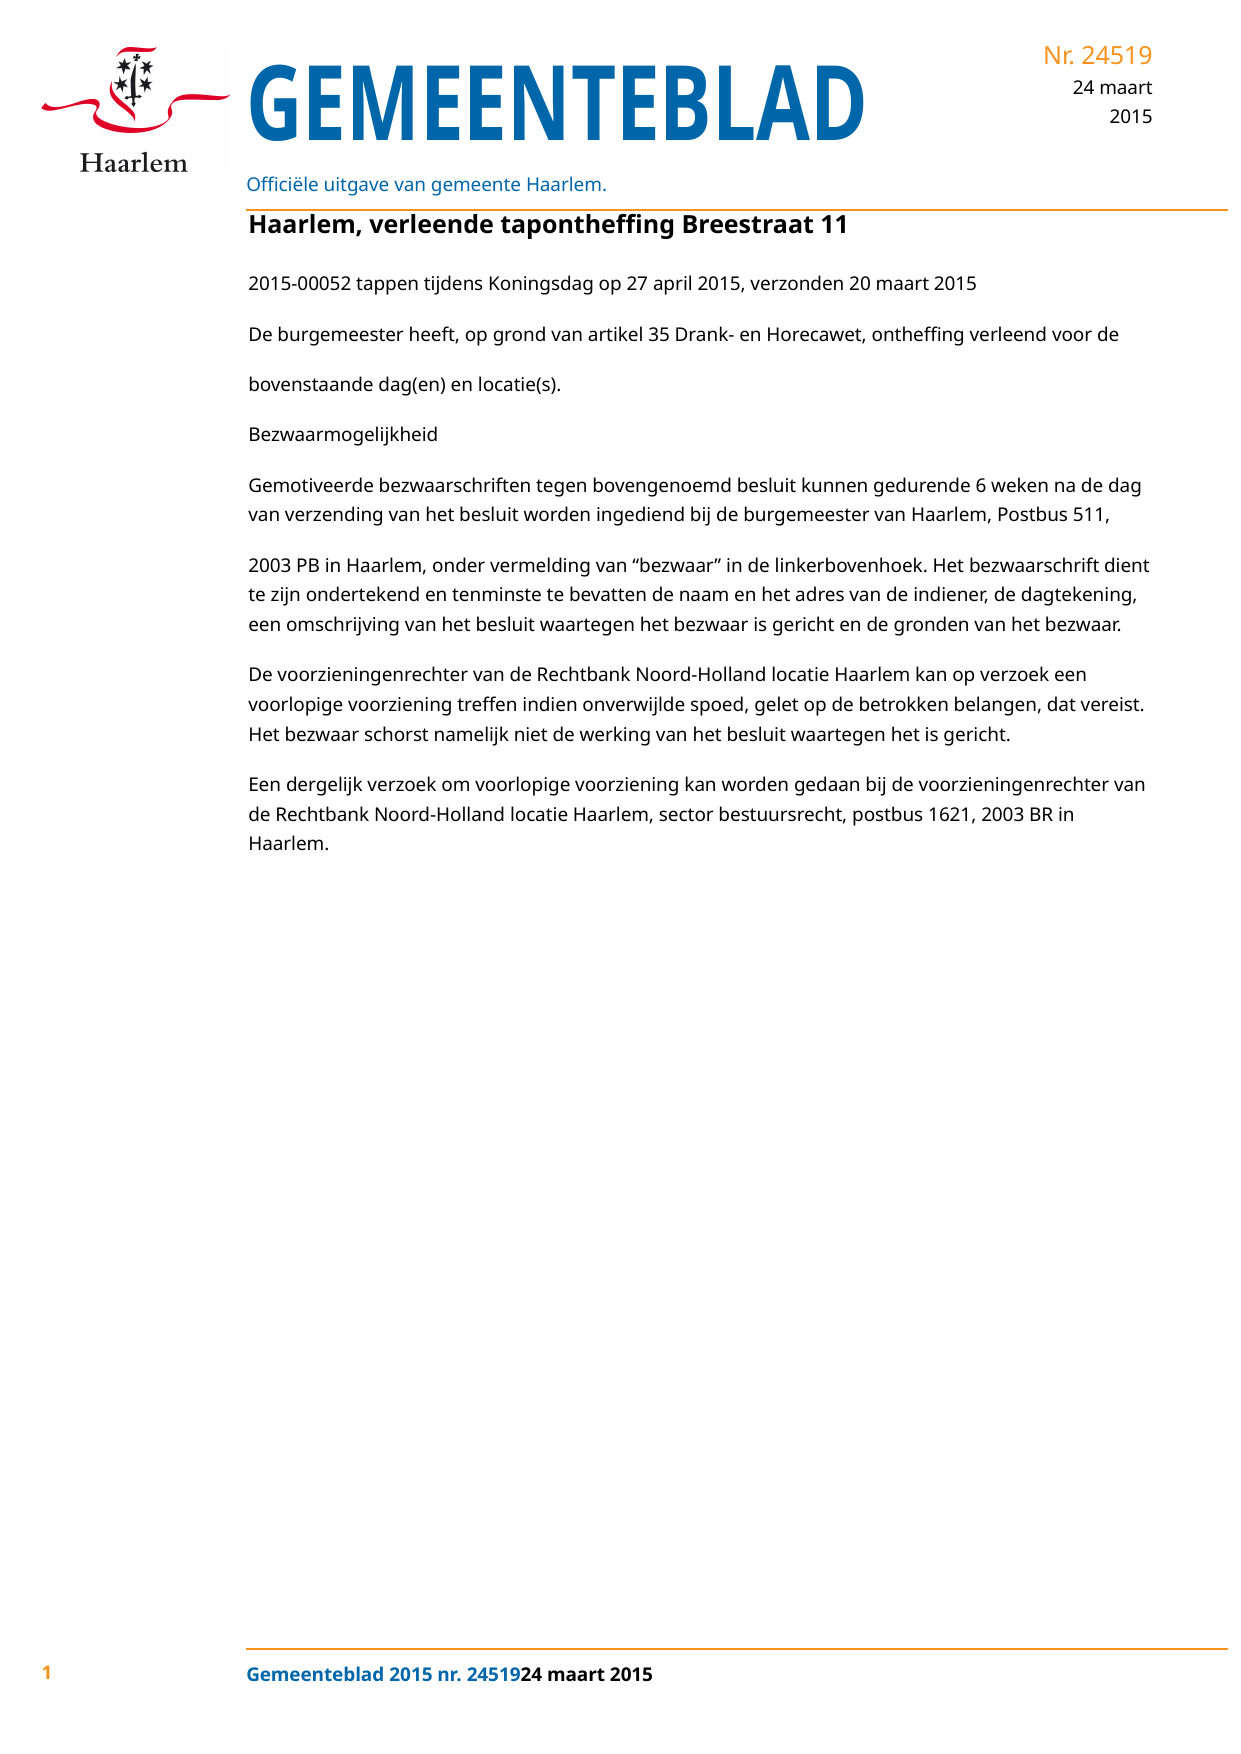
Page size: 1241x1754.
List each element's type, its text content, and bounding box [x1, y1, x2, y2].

text Een dergelijk verzoek om voorlopige voorziening kan worden gedaan bij de voorzieningenrechter van de Rechtbank Noord-Holland locatie Haarlem, sector bestuursrecht, postbus 1621, 2003 BR in Haarlem. [248, 771, 1152, 856]
picture [41, 47, 231, 172]
text De burgemeester heeft, op grond van artikel 35 Drank- en Horecawet, ontheffing verleend voor de [248, 321, 1152, 346]
text 2015-00052 tappen tijdens Koningsdag op 27 april 2015, verzonden 20 maart 2015 [248, 270, 1152, 296]
text Bezwaarmogelijkheid [248, 422, 1152, 447]
text Gemotiveerde bezwaarschriften tegen bovengenoemd besluit kunnen gedurende 6 weken na de dag van verzending van het besluit worden ingediend bij de burgemeester van Haarlem, Postbus 511, [248, 472, 1152, 527]
text De voorzieningenrechter van de Rechtbank Noord-Holland locatie Haarlem kan op verzoek een voorlopige voorziening treffen indien onverwijlde spoed, gelet op de betrokken belangen, dat vereist. Het bezwaar schorst namelijk niet de werking van het besluit waartegen het is gericht. [248, 662, 1152, 746]
text bovenstaande dag(en) en locatie(s). [248, 371, 1152, 397]
text 2003 PB in Haarlem, onder vermelding van “bezwaar” in de linkerbovenhoek. Het bezwaarschrift dient te zijn ondertekend en tenminste te bevatten de naam en het adres van de indiener, de dagtekening, een omschrijving van het besluit waartegen het bezwaar is gericht en de gronden van het bezwaar. [248, 552, 1152, 637]
text Haarlem, verleende tapontheffing Breestraat 11 [248, 211, 1152, 241]
